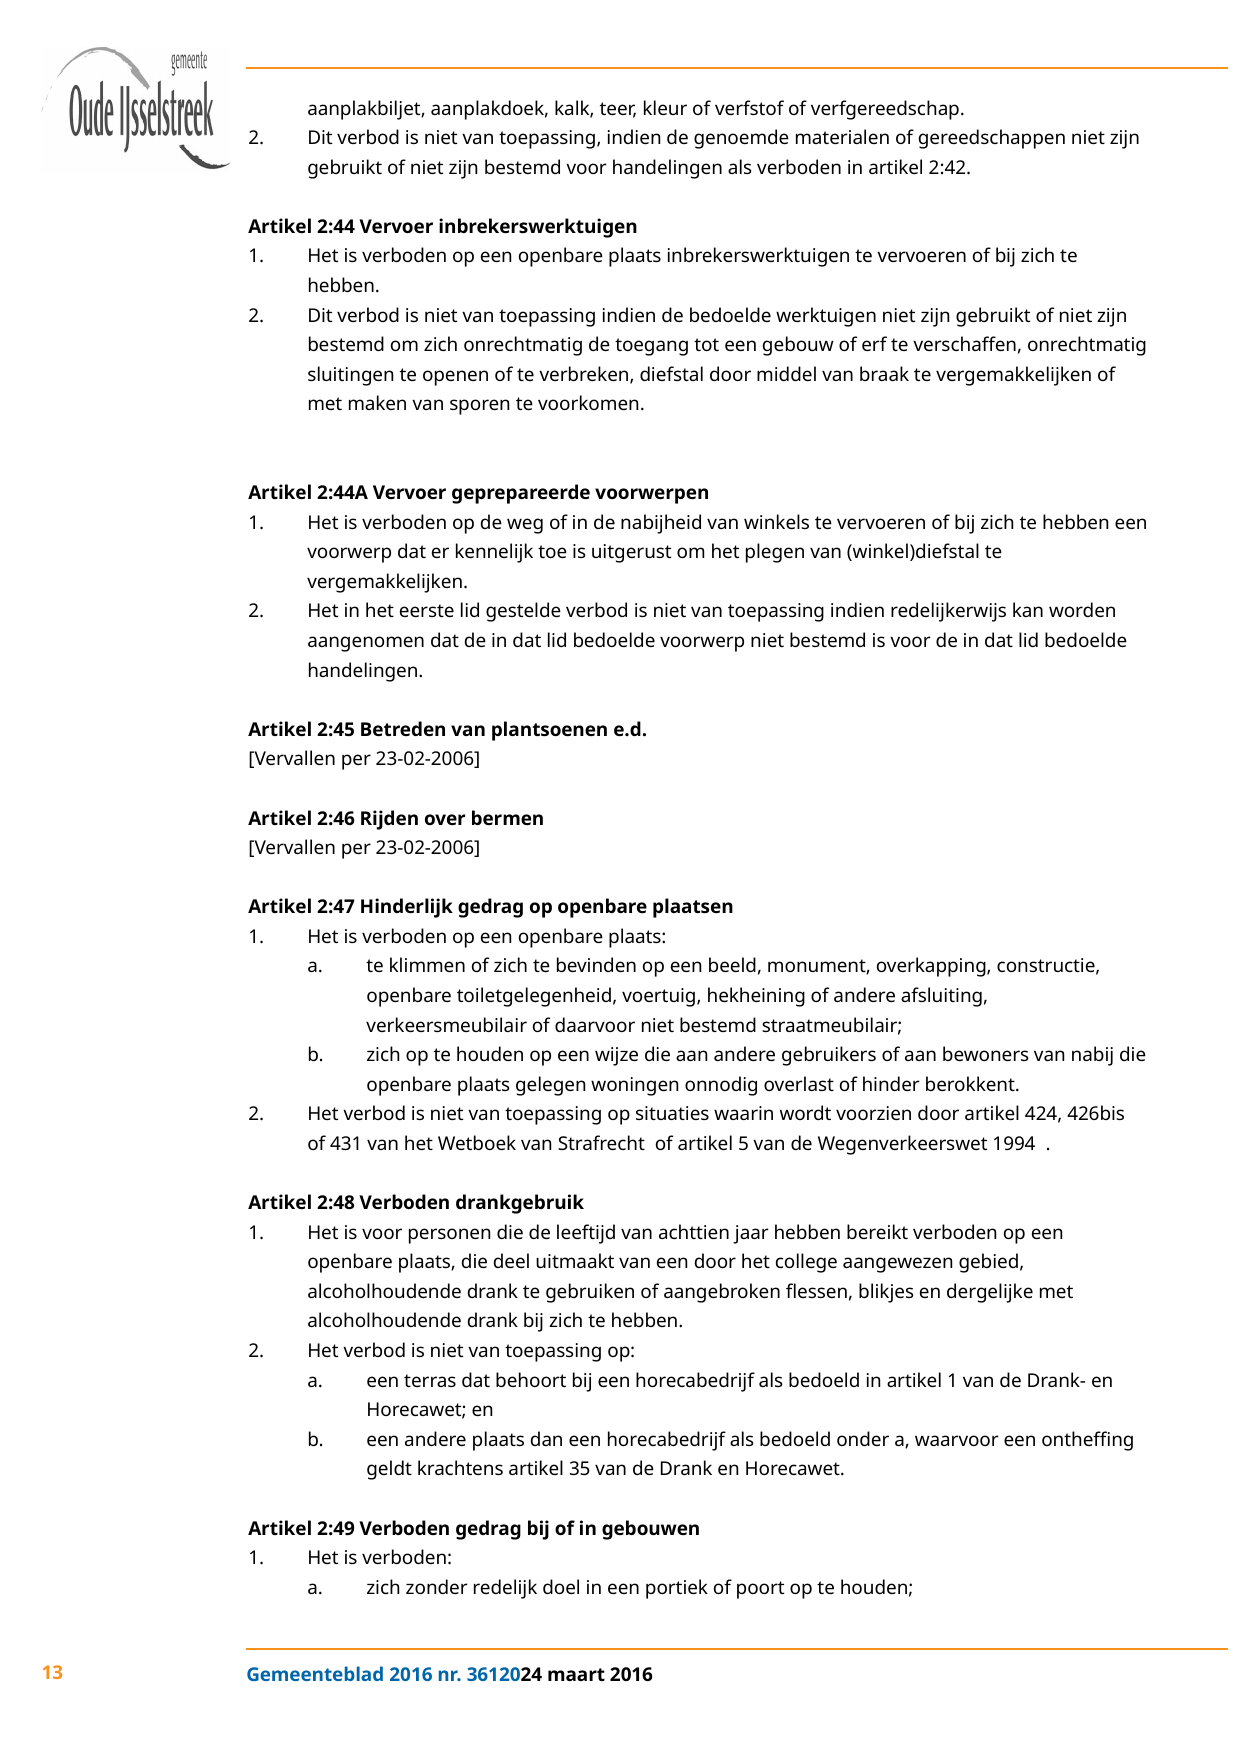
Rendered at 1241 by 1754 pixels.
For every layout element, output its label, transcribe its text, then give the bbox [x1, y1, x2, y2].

list aanplakbiljet, aanplakdoek, kalk, teer, kleur of verfstof of verfgereedschap. [248, 95, 1152, 121]
text Artikel 2:46 Rijden over bermen [248, 805, 1152, 831]
list Het is verboden op een openbare plaats: [248, 923, 1152, 949]
text Artikel 2:44A Vervoer geprepareerde voorwerpen [248, 479, 1152, 505]
list zich zonder redelijk doel in een portiek of poort op te houden; [307, 1574, 1152, 1600]
list te klimmen of zich te bevinden op een beeld, monument, overkapping, constructie, openbare toiletgelegenheid, voertuig, hekheining of andere afsluiting, verkeersmeubilair of daarvoor niet bestemd straatmeubilair; [307, 953, 1152, 1038]
text Artikel 2:45 Betreden van plantsoenen e.d. [248, 716, 1152, 742]
list zich op te houden op een wijze die aan andere gebruikers of aan bewoners van nabij die openbare plaats gelegen woningen onnodig overlast of hinder berokkent. [307, 1041, 1152, 1097]
text Artikel 2:48 Verboden drankgebruik [248, 1189, 1152, 1215]
list Het is verboden op een openbare plaats inbrekerswerktuigen te vervoeren of bij zich te hebben. [248, 243, 1152, 298]
text [Vervallen per 23-02-2006] [248, 746, 1152, 771]
text Artikel 2:49 Verboden gedrag bij of in gebouwen [248, 1515, 1152, 1541]
text Artikel 2:44 Vervoer inbrekerswerktuigen [248, 213, 1152, 239]
text Artikel 2:47 Hinderlijk gedrag op openbare plaatsen [248, 893, 1152, 919]
list Het is voor personen die de leeftijd van achttien jaar hebben bereikt verboden op een openbare plaats, die deel uitmaakt van een door het college aangewezen gebied, alcoholhoudende drank te gebruiken of aangebroken flessen, blikjes en dergelijke met alcoholhoudende drank bij zich te hebben. [248, 1219, 1152, 1333]
list Dit verbod is niet van toepassing indien de bedoelde werktuigen niet zijn gebruikt of niet zijn bestemd om zich onrechtmatig de toegang tot een gebouw of erf te verschaffen, onrechtmatig sluitingen te openen of te verbreken, diefstal door middel van braak te vergemakkelijken of met maken van sporen te voorkomen. [248, 302, 1152, 416]
list Dit verbod is niet van toepassing, indien de genoemde materialen of gereedschappen niet zijn gebruikt of niet zijn bestemd voor handelingen als verboden in artikel 2:42. [248, 124, 1152, 180]
list Het is verboden op de weg of in de nabijheid van winkels te vervoeren of bij zich te hebben een voorwerp dat er kennelijk toe is uitgerust om het plegen van (winkel)diefstal te vergemakkelijken. [248, 509, 1152, 594]
list Het verbod is niet van toepassing op situaties waarin wordt voorzien door artikel 424, 426bis of 431 van het Wetboek van Strafrecht of artikel 5 van de Wegenverkeerswet 1994 . [248, 1101, 1152, 1156]
list Het verbod is niet van toepassing op: [248, 1337, 1152, 1363]
text [Vervallen per 23-02-2006] [248, 834, 1152, 860]
list een andere plaats dan een horecabedrijf als bedoeld onder a, waarvoor een ontheffing geldt krachtens artikel 35 van de Drank en Horecawet. [307, 1426, 1152, 1481]
list Het is verboden: [248, 1544, 1152, 1570]
list een terras dat behoort bij een horecabedrijf als bedoeld in artikel 1 van de Drank- en Horecawet; en [307, 1367, 1152, 1422]
list Het in het eerste lid gestelde verbod is niet van toepassing indien redelijkerwijs kan worden aangenomen dat de in dat lid bedoelde voorwerp niet bestemd is voor de in dat lid bedoelde handelingen. [248, 598, 1152, 683]
picture [41, 47, 231, 172]
